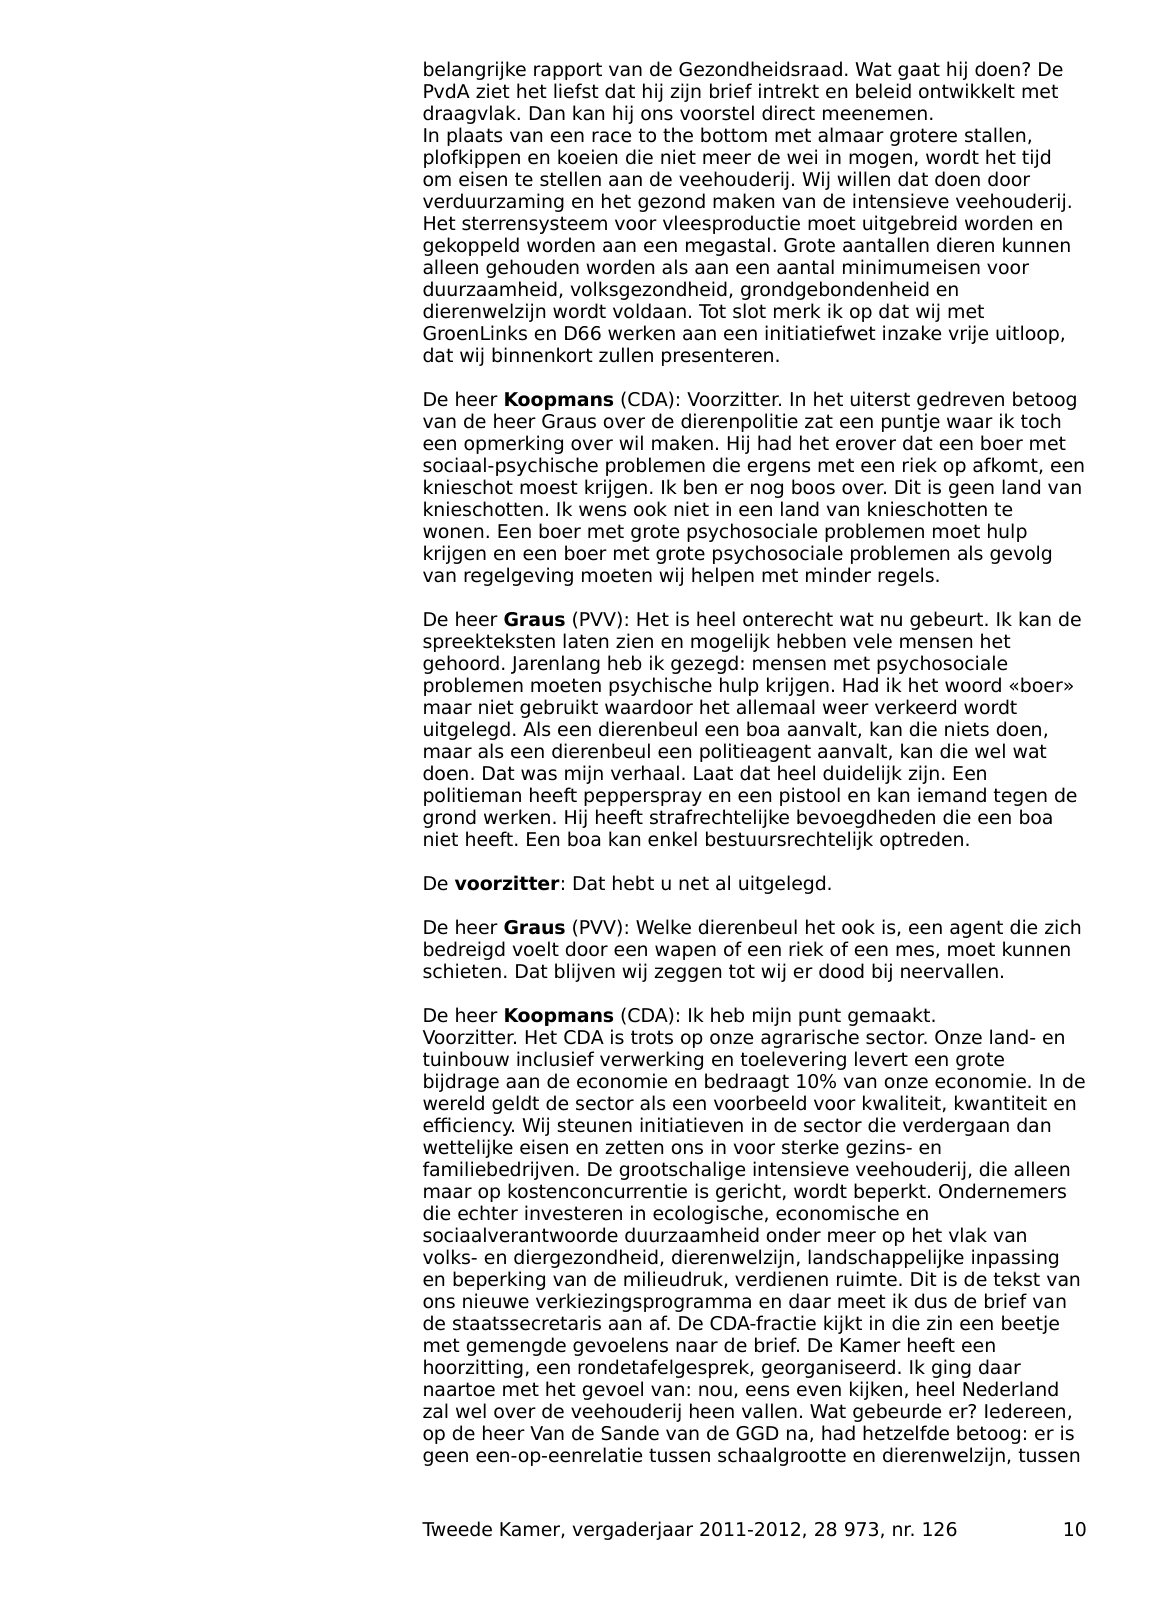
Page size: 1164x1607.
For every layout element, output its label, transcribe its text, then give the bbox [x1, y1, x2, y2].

text De heer Koopmans (CDA): Voorzitter. In het uiterst gedreven betoog van de heer Graus over de dierenpolitie zat een puntje waar ik toch een opmerking over wil maken. Hij had het erover dat een boer met sociaal-psychische problemen die ergens met een riek op afkomt, een knieschot moest krijgen. Ik ben er nog boos over. Dit is geen land van knieschotten. Ik wens ook niet in een land van knieschotten te wonen. Een boer met grote psychosociale problemen moet hulp krijgen en een boer met grote psychosociale problemen als gevolg van regelgeving moeten wij helpen met minder regels. [422, 389, 1087, 587]
text De heer Graus (PVV): Het is heel onterecht wat nu gebeurt. Ik kan de spreekteksten laten zien en mogelijk hebben vele mensen het gehoord. Jarenlang heb ik gezegd: mensen met psychosociale problemen moeten psychische hulp krijgen. Had ik het woord «boer» maar niet gebruikt waardoor het allemaal weer verkeerd wordt uitgelegd. Als een dierenbeul een boa aanvalt, kan die niets doen, maar als een dierenbeul een politieagent aanvalt, kan die wel wat doen. Dat was mijn verhaal. Laat dat heel duidelijk zijn. Een politieman heeft pepperspray en een pistool en kan iemand tegen de grond werken. Hij heeft strafrechtelijke bevoegdheden die een boa niet heeft. Een boa kan enkel bestuursrechtelijk optreden. [422, 609, 1087, 851]
text In plaats van een race to the bottom met almaar grotere stallen, plofkippen en koeien die niet meer de wei in mogen, wordt het tijd om eisen te stellen aan de veehouderij. Wij willen dat doen door verduurzaming en het gezond maken van de intensieve veehouderij. Het sterrensysteem voor vleesproductie moet uitgebreid worden en gekoppeld worden aan een megastal. Grote aantallen dieren kunnen alleen gehouden worden als aan een aantal minimumeisen voor duurzaamheid, volksgezondheid, grondgebondenheid en dierenwelzijn wordt voldaan. Tot slot merk ik op dat wij met GroenLinks en D66 werken aan een initiatiefwet inzake vrije uitloop, dat wij binnenkort zullen presenteren. [422, 125, 1087, 367]
text Voorzitter. Het CDA is trots op onze agrarische sector. Onze land- en tuinbouw inclusief verwerking en toelevering levert een grote bijdrage aan de economie en bedraagt 10% van onze economie. In de wereld geldt de sector als een voorbeeld voor kwaliteit, kwantiteit en efficiency. Wij steunen initiatieven in de sector die verdergaan dan wettelijke eisen en zetten ons in voor sterke gezins- en familiebedrijven. De grootschalige intensieve veehouderij, die alleen maar op kostenconcurrentie is gericht, wordt beperkt. Ondernemers die echter investeren in ecologische, economische en sociaalverantwoorde duurzaamheid onder meer op het vlak van volks- en diergezondheid, dierenwelzijn, landschappelijke inpassing en beperking van de milieudruk, verdienen ruimte. Dit is de tekst van ons nieuwe verkiezingsprogramma en daar meet ik dus de brief van de staatssecretaris aan af. De CDA-fractie kijkt in die zin een beetje met gemengde gevoelens naar de brief. De Kamer heeft een hoorzitting, een rondetafelgesprek, georganiseerd. Ik ging daar naartoe met het gevoel van: nou, eens even kijken, heel Nederland zal wel over de veehouderij heen vallen. Wat gebeurde er? Iedereen, op de heer Van de Sande van de GGD na, had hetzelfde betoog: er is geen een-op-eenrelatie tussen schaalgrootte en dierenwelzijn, tussen [422, 1027, 1087, 1467]
text belangrijke rapport van de Gezondheidsraad. Wat gaat hij doen? De PvdA ziet het liefst dat hij zijn brief intrekt en beleid ontwikkelt met draagvlak. Dan kan hij ons voorstel direct meenemen. [422, 59, 1087, 125]
text De heer Koopmans (CDA): Ik heb mijn punt gemaakt. [422, 1005, 1087, 1027]
text De voorzitter: Dat hebt u net al uitgelegd. [422, 873, 1087, 895]
text De heer Graus (PVV): Welke dierenbeul het ook is, een agent die zich bedreigd voelt door een wapen of een riek of een mes, moet kunnen schieten. Dat blijven wij zeggen tot wij er dood bij neervallen. [422, 917, 1087, 983]
